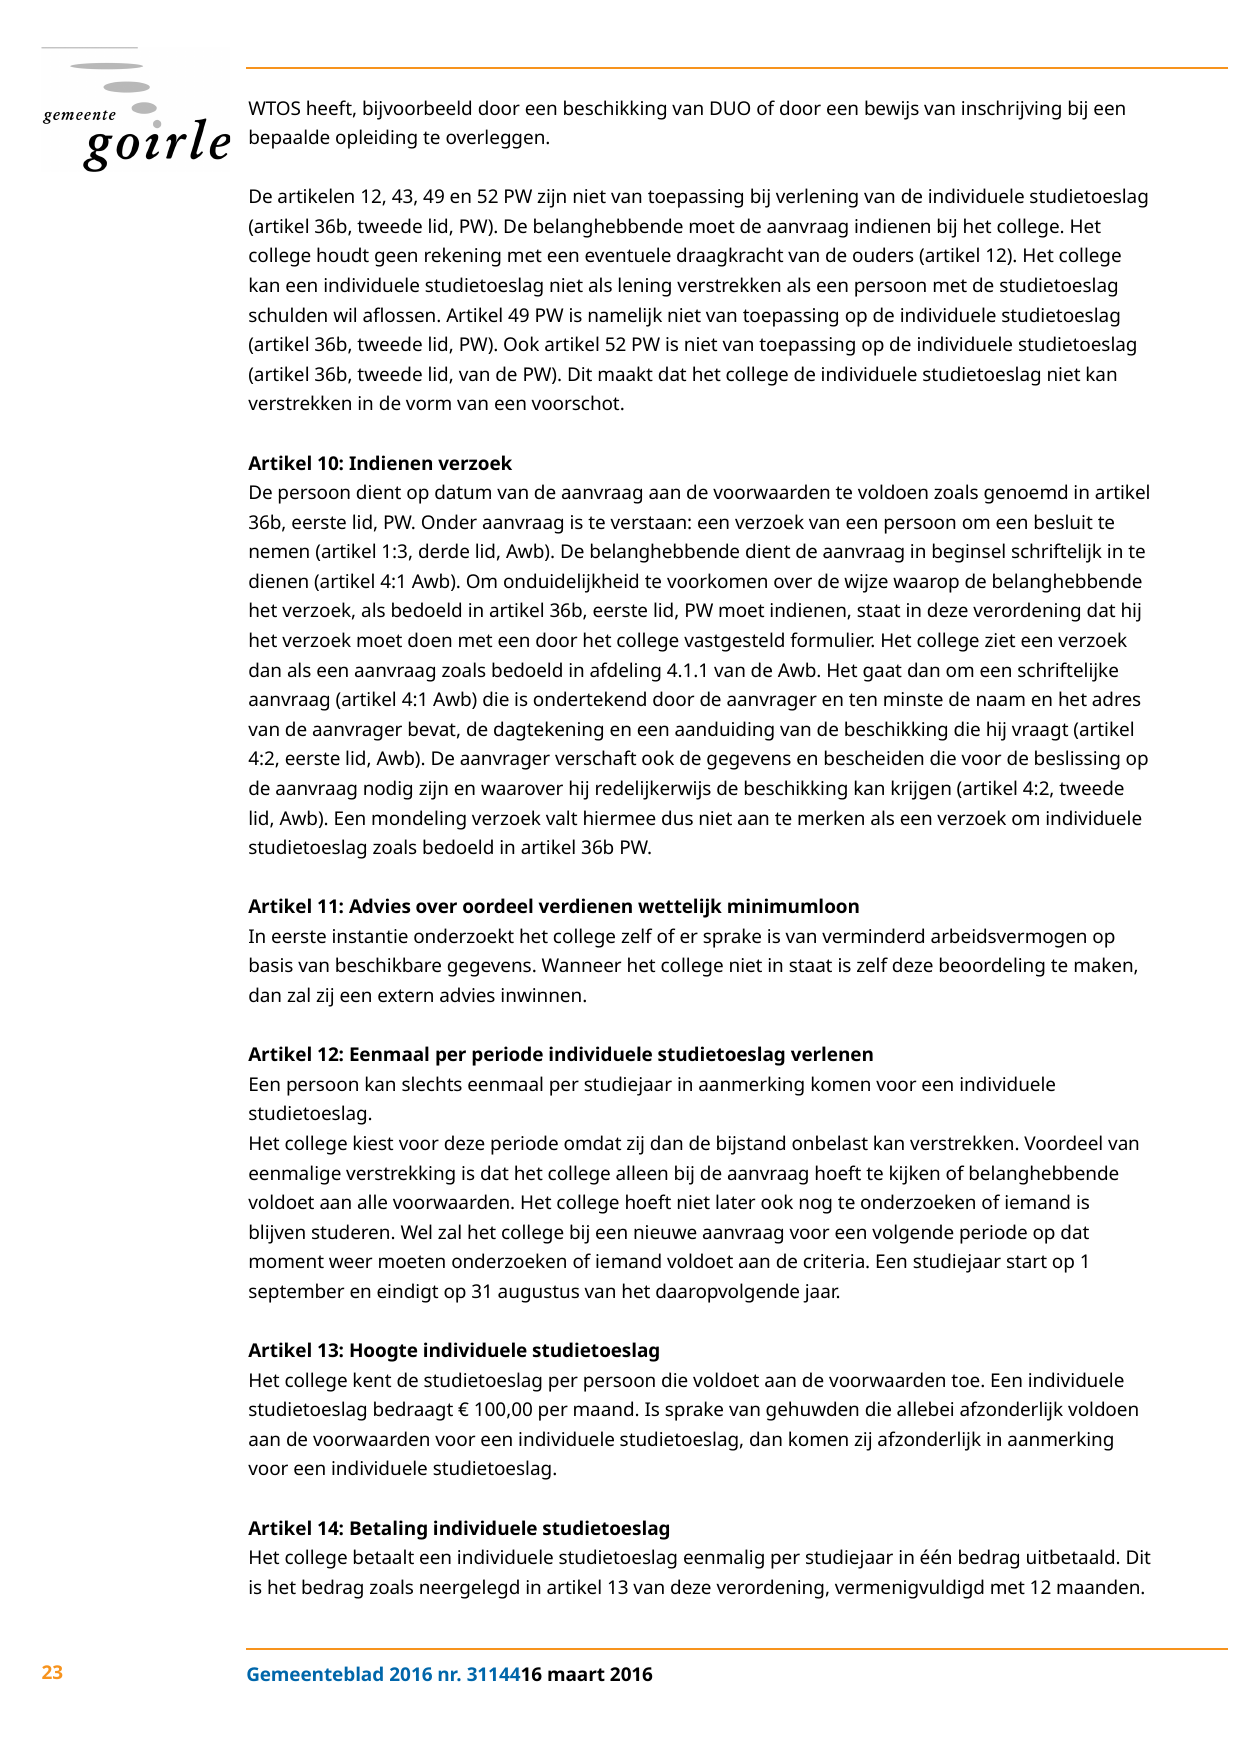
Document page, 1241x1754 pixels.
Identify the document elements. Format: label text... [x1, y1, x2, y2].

text Artikel 12: Eenmaal per periode individuele studietoeslag verlenen [248, 1041, 1152, 1067]
text Artikel 13: Hoogte individuele studietoeslag [248, 1337, 1152, 1363]
text Artikel 14: Betaling individuele studietoeslag [248, 1515, 1152, 1541]
text Het college kent de studietoeslag per persoon die voldoet aan de voorwaarden toe. Een individuele studietoeslag bedraagt € 100,00 per maand. Is sprake van gehuwden die allebei afzonderlijk voldoen aan de voorwaarden voor een individuele studietoeslag, dan komen zij afzonderlijk in aanmerking voor een individuele studietoeslag. [248, 1367, 1152, 1481]
text De persoon dient op datum van de aanvraag aan de voorwaarden te voldoen zoals genoemd in artikel 36b, eerste lid, PW. Onder aanvraag is te verstaan: een verzoek van een persoon om een besluit te nemen (artikel 1:3, derde lid, Awb). De belanghebbende dient de aanvraag in beginsel schriftelijk in te dienen (artikel 4:1 Awb). Om onduidelijkheid te voorkomen over de wijze waarop de belanghebbende het verzoek, als bedoeld in artikel 36b, eerste lid, PW moet indienen, staat in deze verordening dat hij het verzoek moet doen met een door het college vastgesteld formulier. Het college ziet een verzoek dan als een aanvraag zoals bedoeld in afdeling 4.1.1 van de Awb. Het gaat dan om een schriftelijke aanvraag (artikel 4:1 Awb) die is ondertekend door de aanvrager en ten minste de naam en het adres van de aanvrager bevat, de dagtekening en een aanduiding van de beschikking die hij vraagt (artikel 4:2, eerste lid, Awb). De aanvrager verschaft ook de gegevens en bescheiden die voor de beslissing op de aanvraag nodig zijn en waarover hij redelijkerwijs de beschikking kan krijgen (artikel 4:2, tweede lid, Awb). Een mondeling verzoek valt hiermee dus niet aan te merken als een verzoek om individuele studietoeslag zoals bedoeld in artikel 36b PW. [248, 479, 1152, 860]
text Het college betaalt een individuele studietoeslag eenmalig per studiejaar in één bedrag uitbetaald. Dit is het bedrag zoals neergelegd in artikel 13 van deze verordening, vermenigvuldigd met 12 maanden. [248, 1544, 1152, 1600]
text WTOS heeft, bijvoorbeeld door een beschikking van DUO of door een bewijs van inschrijving bij een bepaalde opleiding te overleggen. [248, 95, 1152, 150]
text De artikelen 12, 43, 49 en 52 PW zijn niet van toepassing bij verlening van de individuele studietoeslag (artikel 36b, tweede lid, PW). De belanghebbende moet de aanvraag indienen bij het college. Het college houdt geen rekening met een eventuele draagkracht van de ouders (artikel 12). Het college kan een individuele studietoeslag niet als lening verstrekken als een persoon met de studietoeslag schulden wil aflossen. Artikel 49 PW is namelijk niet van toepassing op de individuele studietoeslag (artikel 36b, tweede lid, PW). Ook artikel 52 PW is niet van toepassing op de individuele studietoeslag (artikel 36b, tweede lid, van de PW). Dit maakt dat het college de individuele studietoeslag niet kan verstrekken in de vorm van een voorschot. [248, 183, 1152, 416]
text Een persoon kan slechts eenmaal per studiejaar in aanmerking komen voor een individuele studietoeslag. [248, 1071, 1152, 1126]
picture [41, 47, 231, 172]
text In eerste instantie onderzoekt het college zelf of er sprake is van verminderd arbeidsvermogen op basis van beschikbare gegevens. Wanneer het college niet in staat is zelf deze beoordeling te maken, dan zal zij een extern advies inwinnen. [248, 923, 1152, 1008]
text Het college kiest voor deze periode omdat zij dan de bijstand onbelast kan verstrekken. Voordeel van eenmalige verstrekking is dat het college alleen bij de aanvraag hoeft te kijken of belanghebbende voldoet aan alle voorwaarden. Het college hoeft niet later ook nog te onderzoeken of iemand is blijven studeren. Wel zal het college bij een nieuwe aanvraag voor een volgende periode op dat moment weer moeten onderzoeken of iemand voldoet aan de criteria. Een studiejaar start op 1 september en eindigt op 31 augustus van het daaropvolgende jaar. [248, 1130, 1152, 1304]
text Artikel 10: Indienen verzoek [248, 450, 1152, 476]
text Artikel 11: Advies over oordeel verdienen wettelijk minimumloon [248, 893, 1152, 919]
